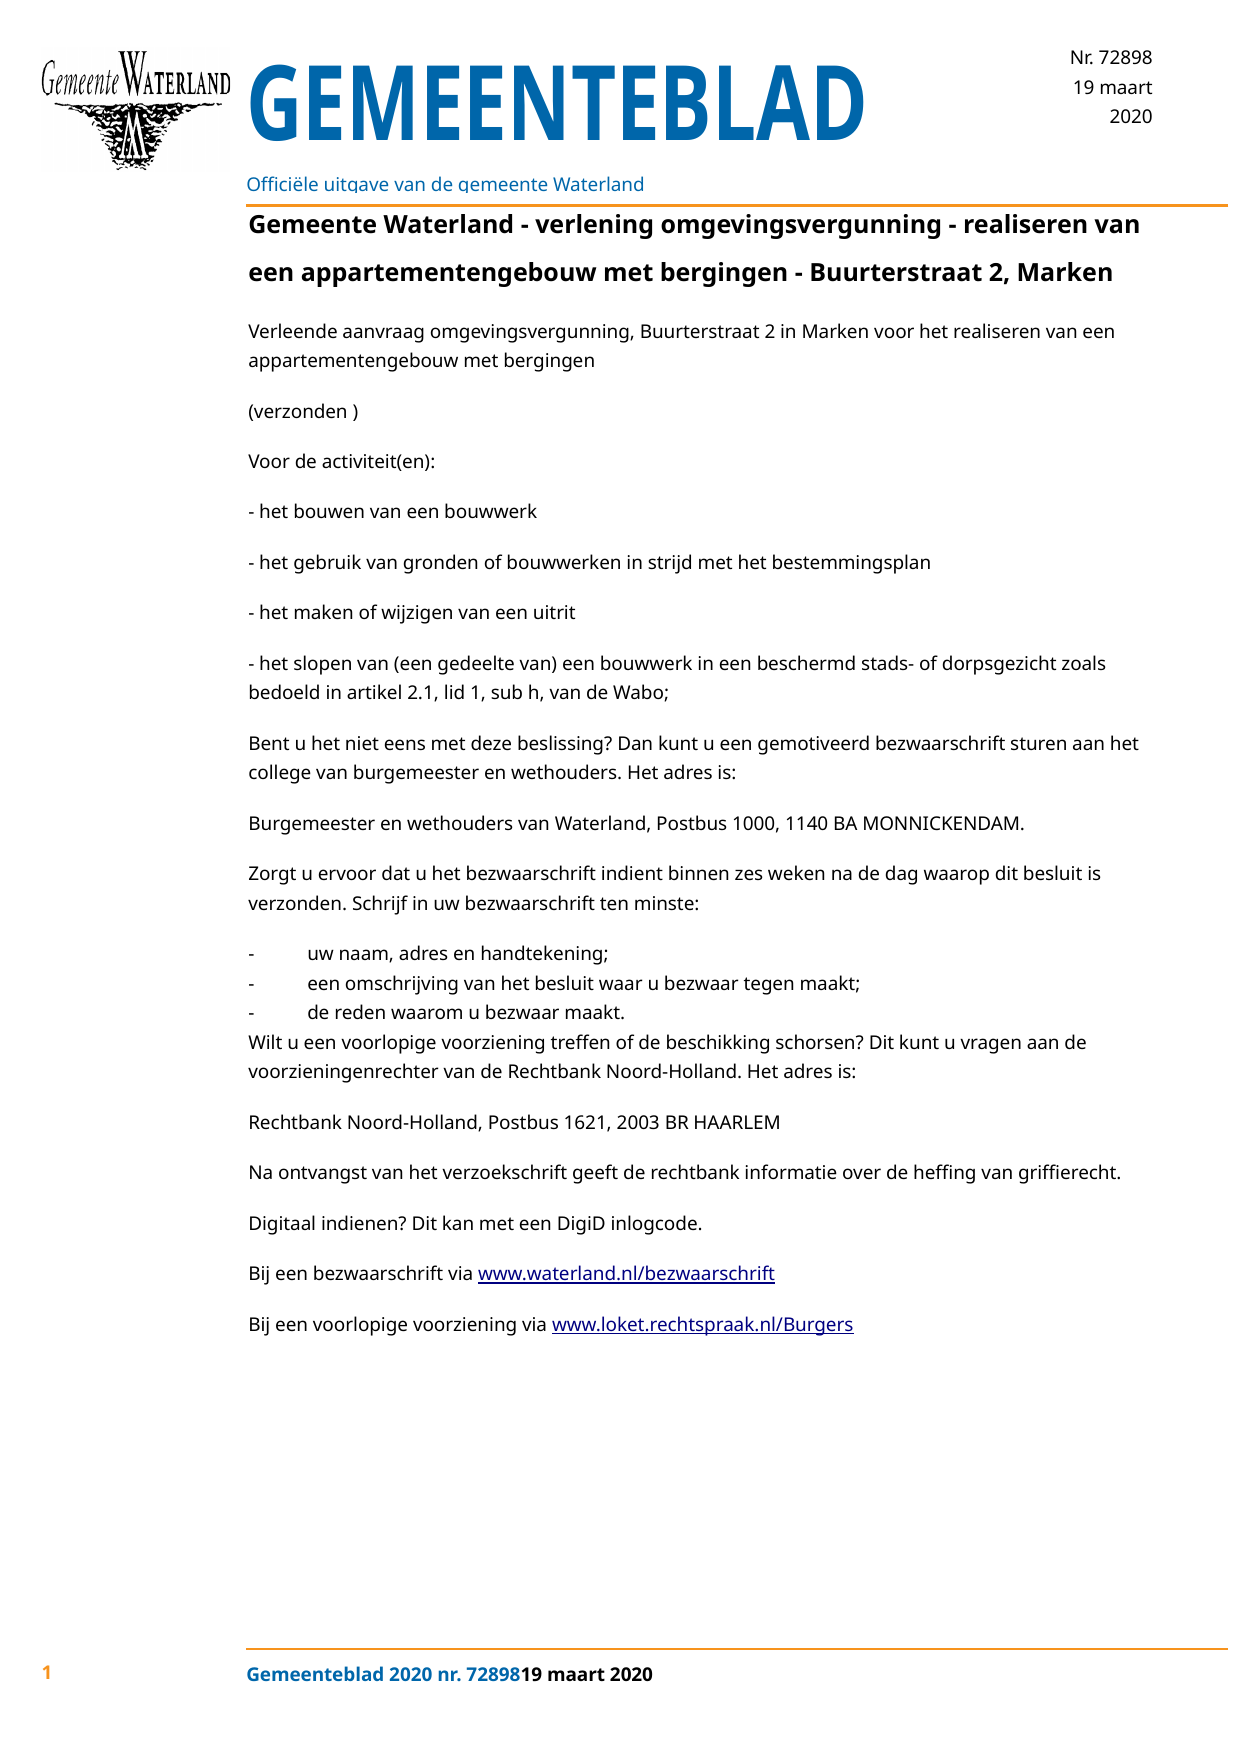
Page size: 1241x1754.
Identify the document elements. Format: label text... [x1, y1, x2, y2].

list de reden waarom u bezwaar maakt. [248, 999, 1152, 1025]
text Na ontvangst van het verzoekschrift geeft de rechtbank informatie over de heffing van griffierecht. [248, 1159, 1152, 1185]
text Wilt u een voorlopige voorziening treffen of de beschikking schorsen? Dit kunt u vragen aan de voorzieningenrechter van de Rechtbank Noord-Holland. Het adres is: [248, 1029, 1152, 1084]
text - het bouwen van een bouwwerk [248, 499, 1152, 524]
text - het slopen van (een gedeelte van) een bouwwerk in een beschermd stads- of dorpsgezicht zoals bedoeld in artikel 2.1, lid 1, sub h, van de Wabo; [248, 650, 1152, 705]
text - het gebruik van gronden of bouwwerken in strijd met het bestemmingsplan [248, 549, 1152, 575]
text Bent u het niet eens met deze beslissing? Dan kunt u een gemotiveerd bezwaarschrift sturen aan het college van burgemeester en wethouders. Het adres is: [248, 730, 1152, 785]
text Bij een bezwaarschrift via www.waterland.nl/bezwaarschrift [248, 1260, 1152, 1286]
list uw naam, adres en handtekening; [248, 940, 1152, 966]
text Burgemeester en wethouders van Waterland, Postbus 1000, 1140 BA MONNICKENDAM. [248, 810, 1152, 836]
text Verleende aanvraag omgevingsvergunning, Buurterstraat 2 in Marken voor het realiseren van een appartementengebouw met bergingen [248, 318, 1152, 373]
text - het maken of wijzigen van een uitrit [248, 599, 1152, 625]
text Digitaal indienen? Dit kan met een DigiD inlogcode. [248, 1210, 1152, 1236]
text Gemeente Waterland - verlening omgevingsvergunning - realiseren van een appartementengebouw met bergingen - Buurterstraat 2, Marken [248, 207, 1152, 288]
text Voor de activiteit(en): [248, 448, 1152, 474]
picture [41, 47, 231, 172]
text (verzonden ) [248, 398, 1152, 424]
text Rechtbank Noord-Holland, Postbus 1621, 2003 BR HAARLEM [248, 1109, 1152, 1135]
list een omschrijving van het besluit waar u bezwaar tegen maakt; [248, 970, 1152, 996]
text Bij een voorlopige voorziening via www.loket.rechtspraak.nl/Burgers [248, 1311, 1152, 1337]
text Zorgt u ervoor dat u het bezwaarschrift indient binnen zes weken na de dag waarop dit besluit is verzonden. Schrijf in uw bezwaarschrift ten minste: [248, 860, 1152, 916]
